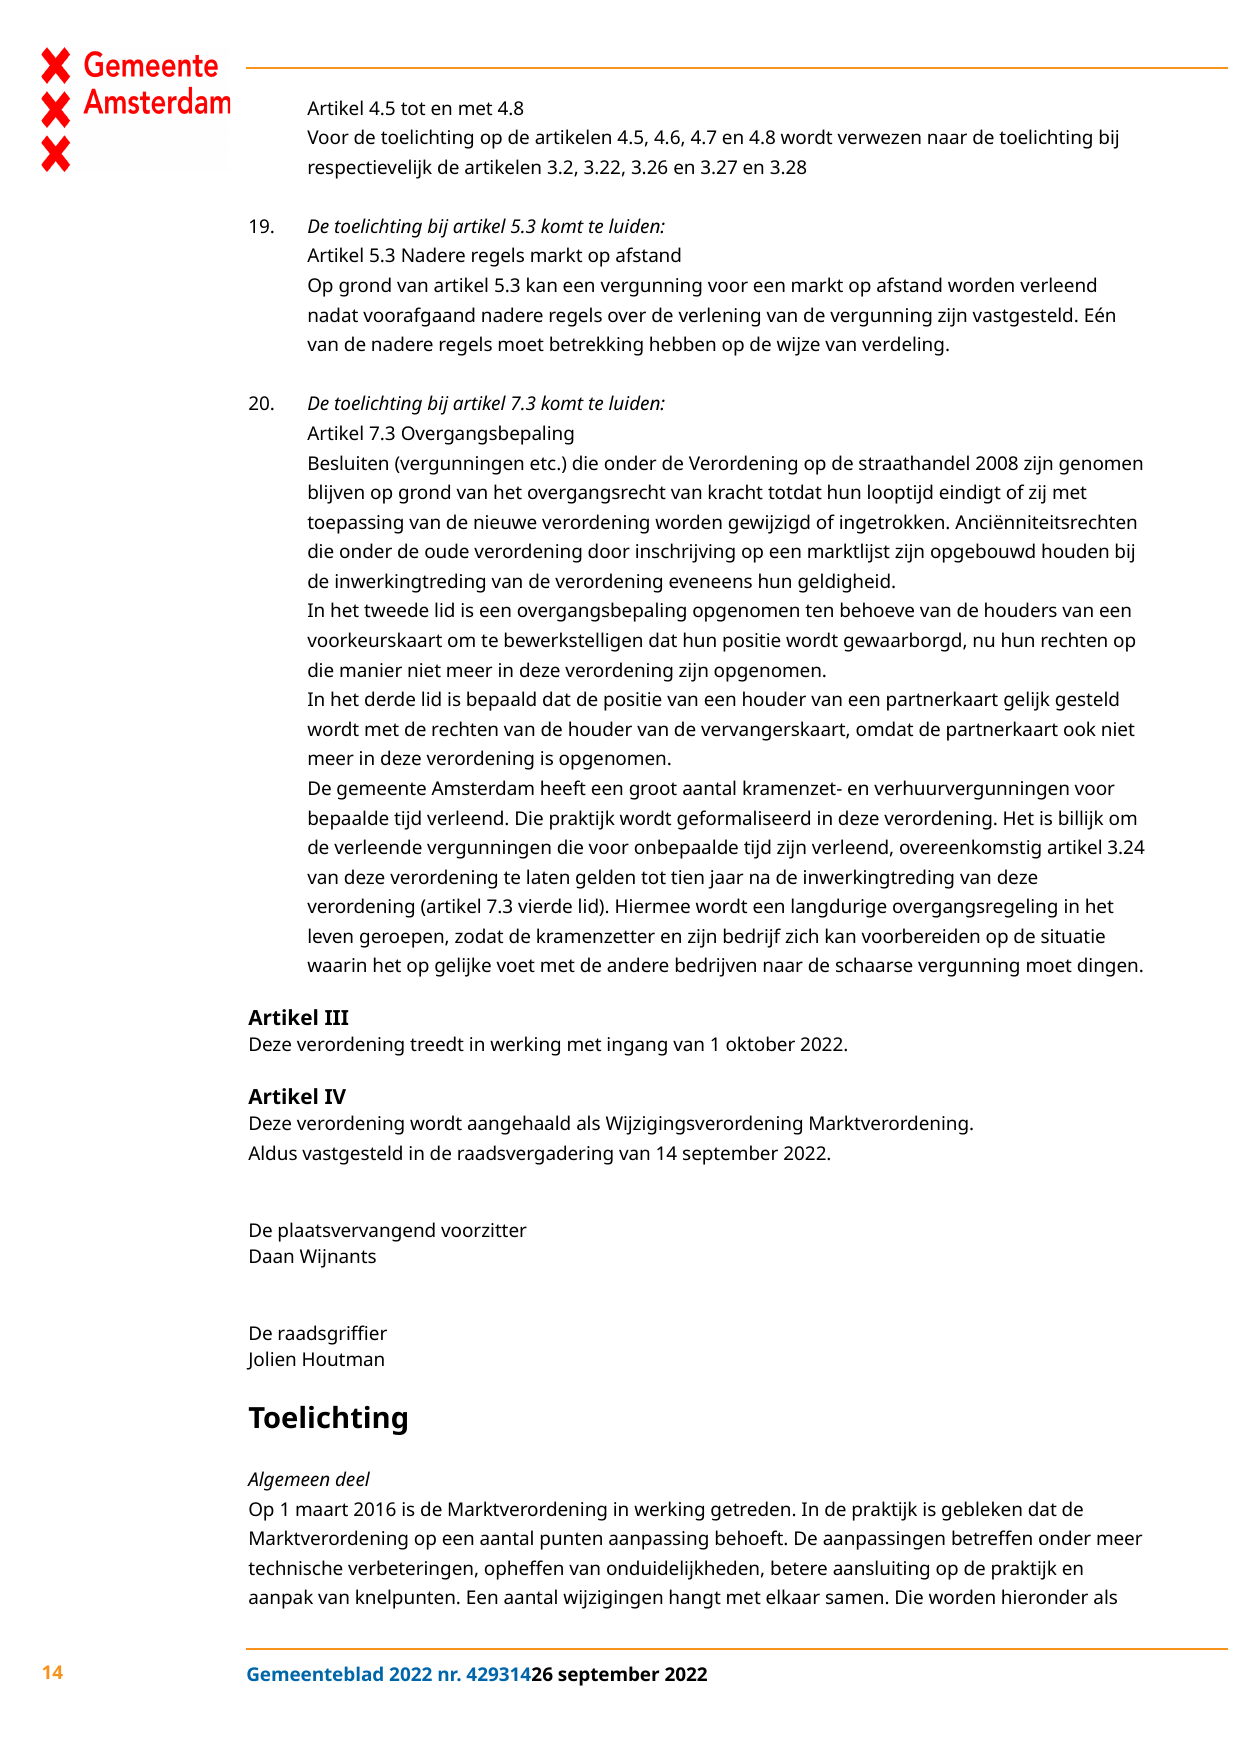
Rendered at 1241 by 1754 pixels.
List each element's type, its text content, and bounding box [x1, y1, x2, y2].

list Voor de toelichting op de artikelen 4.5, 4.6, 4.7 en 4.8 wordt verwezen naar de toelichting bij respectievelijk de artikelen 3.2, 3.22, 3.26 en 3.27 en 3.28 [248, 124, 1152, 180]
picture [41, 47, 231, 172]
text Toelichting [248, 1397, 1152, 1437]
list De toelichting bij artikel 5.3 komt te luiden: [248, 213, 1152, 239]
text Algemeen deel [248, 1466, 1152, 1492]
list Artikel 7.3 Overgangsbepaling [248, 420, 1152, 446]
text Deze verordening wordt aangehaald als Wijzigingsverordening Marktverordening. [248, 1110, 1152, 1136]
text Jolien Houtman [248, 1346, 1152, 1372]
list De toelichting bij artikel 7.3 komt te luiden: [248, 391, 1152, 416]
text De raadsgriffier [248, 1320, 1152, 1346]
list Op grond van artikel 5.3 kan een vergunning voor een markt op afstand worden verleend nadat voorafgaand nadere regels over de verlening van de vergunning zijn vastgesteld. Eén van de nadere regels moet betrekking hebben op de wijze van verdeling. [248, 272, 1152, 357]
text Op 1 maart 2016 is de Marktverordening in werking getreden. In de praktijk is gebleken dat de Marktverordening op een aantal punten aanpassing behoeft. De aanpassingen betreffen onder meer technische verbeteringen, opheffen van onduidelijkheden, betere aansluiting op de praktijk en aanpak van knelpunten. Een aantal wijzigingen hangt met elkaar samen. Die worden hieronder als [248, 1496, 1152, 1610]
list In het derde lid is bepaald dat de positie van een houder van een partnerkaart gelijk gesteld wordt met de rechten van de houder van de vervangerskaart, omdat de partnerkaart ook niet meer in deze verordening is opgenomen. [248, 686, 1152, 771]
text Aldus vastgesteld in de raadsvergadering van 14 september 2022. [248, 1140, 1152, 1166]
text Artikel IV [248, 1082, 1152, 1110]
list In het tweede lid is een overgangsbepaling opgenomen ten behoeve van de houders van een voorkeurskaart om te bewerkstelligen dat hun positie wordt gewaarborgd, nu hun rechten op die manier niet meer in deze verordening zijn opgenomen. [248, 598, 1152, 683]
list Artikel 4.5 tot en met 4.8 [248, 95, 1152, 121]
text Daan Wijnants [248, 1243, 1152, 1269]
text Deze verordening treedt in werking met ingang van 1 oktober 2022. [248, 1032, 1152, 1057]
list Artikel 5.3 Nadere regels markt op afstand [248, 243, 1152, 268]
text De plaatsvervangend voorzitter [248, 1217, 1152, 1243]
text Artikel III [248, 1003, 1152, 1032]
list De gemeente Amsterdam heeft een groot aantal kramenzet- en verhuurvergunningen voor bepaalde tijd verleend. Die praktijk wordt geformaliseerd in deze verordening. Het is billijk om de verleende vergunningen die voor onbepaalde tijd zijn verleend, overeenkomstig artikel 3.24 van deze verordening te laten gelden tot tien jaar na de inwerkingtreding van deze verordening (artikel 7.3 vierde lid). Hiermee wordt een langdurige overgangsregeling in het leven geroepen, zodat de kramenzetter en zijn bedrijf zich kan voorbereiden op de situatie waarin het op gelijke voet met de andere bedrijven naar de schaarse vergunning moet dingen. [248, 775, 1152, 978]
list Besluiten (vergunningen etc.) die onder de Verordening op de straathandel 2008 zijn genomen blijven op grond van het overgangsrecht van kracht totdat hun looptijd eindigt of zij met toepassing van de nieuwe verordening worden gewijzigd of ingetrokken. Anciënniteitsrechten die onder de oude verordening door inschrijving op een marktlijst zijn opgebouwd houden bij de inwerkingtreding van de verordening eveneens hun geldigheid. [248, 450, 1152, 594]
